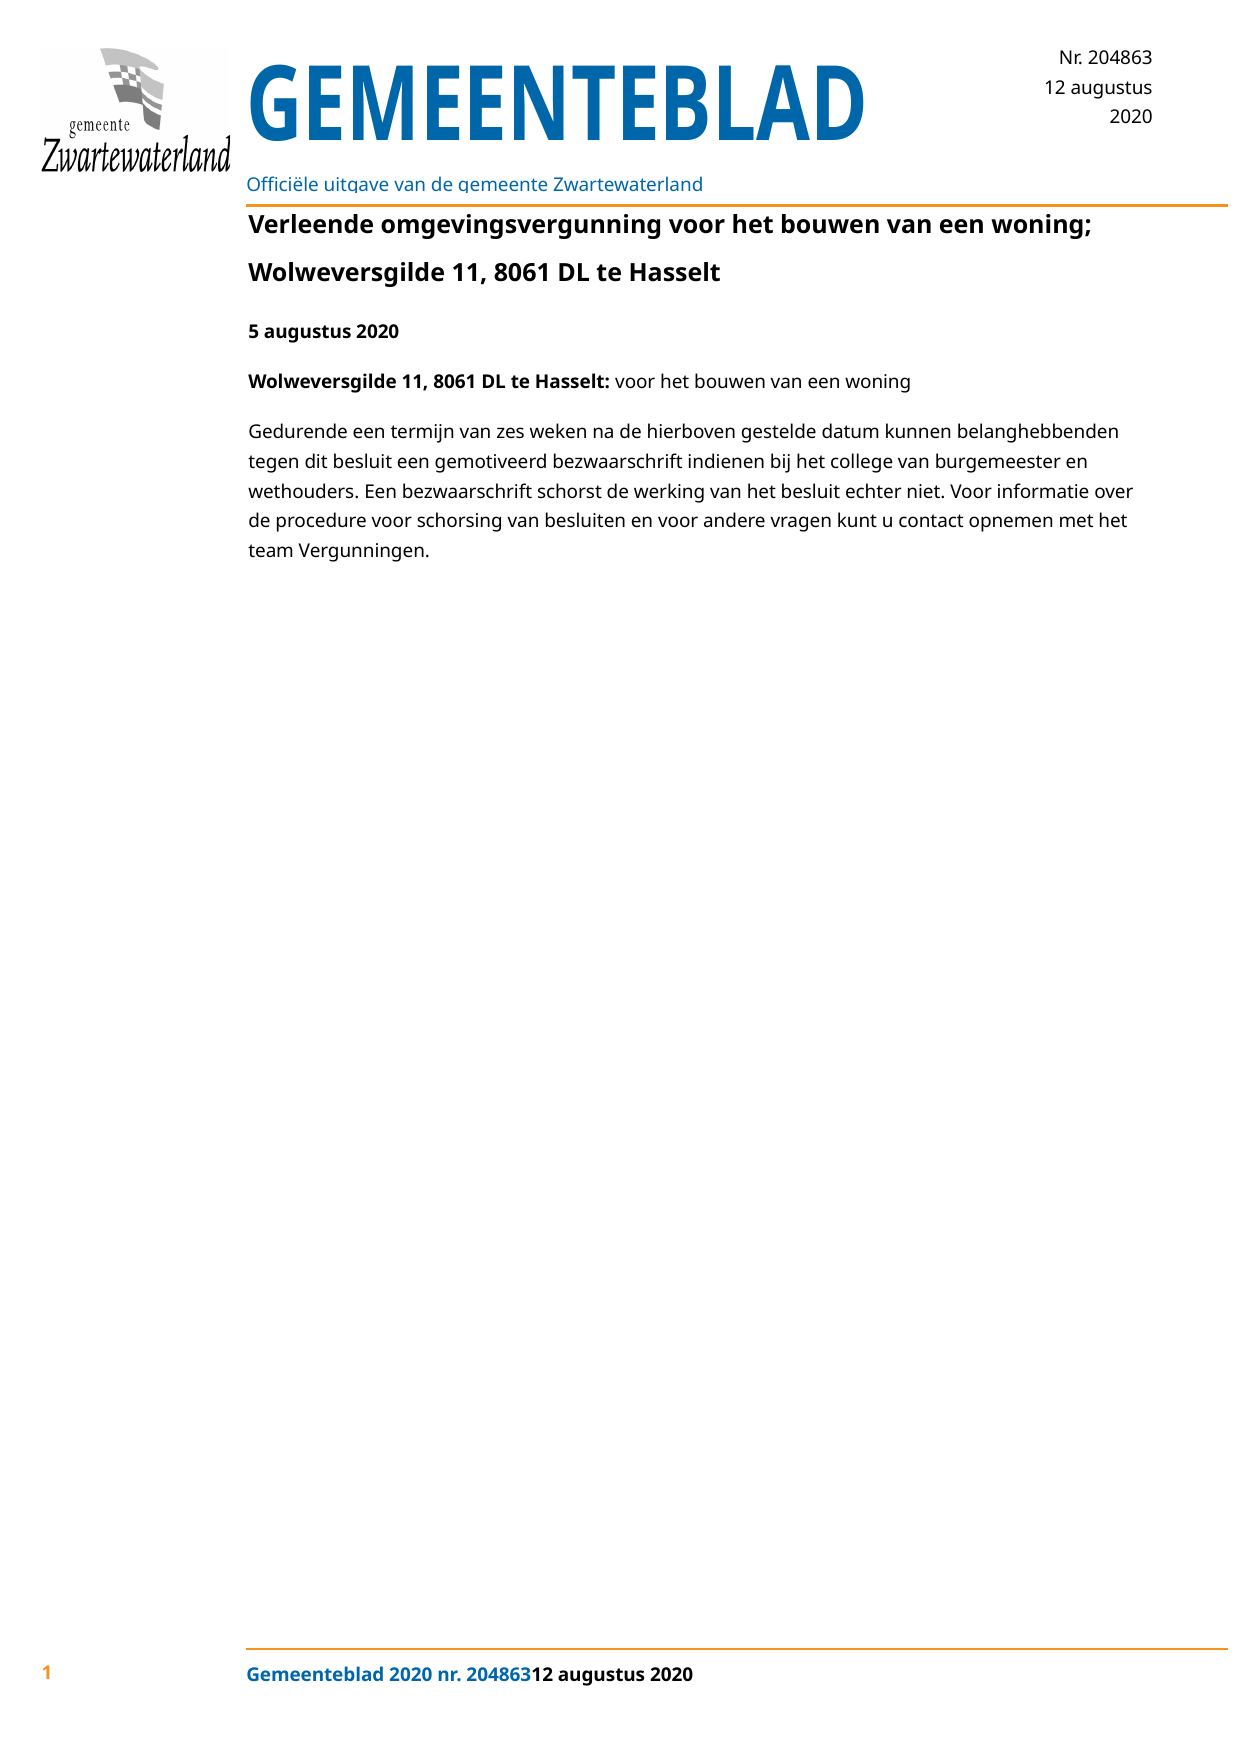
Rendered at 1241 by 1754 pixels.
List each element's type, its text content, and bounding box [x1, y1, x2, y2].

text Verleende omgevingsvergunning voor het bouwen van een woning; Wolweversgilde 11, 8061 DL te Hasselt [248, 207, 1152, 288]
picture [41, 47, 231, 172]
text 5 augustus 2020 [248, 318, 1152, 344]
text Wolweversgilde 11, 8061 DL te Hasselt: voor het bouwen van een woning [248, 368, 1152, 394]
text Gedurende een termijn van zes weken na de hierboven gestelde datum kunnen belanghebbenden tegen dit besluit een gemotiveerd bezwaarschrift indienen bij het college van burgemeester en wethouders. Een bezwaarschrift schorst de werking van het besluit echter niet. Voor informatie over de procedure voor schorsing van besluiten en voor andere vragen kunt u contact opnemen met het team Vergunningen. [248, 419, 1152, 563]
